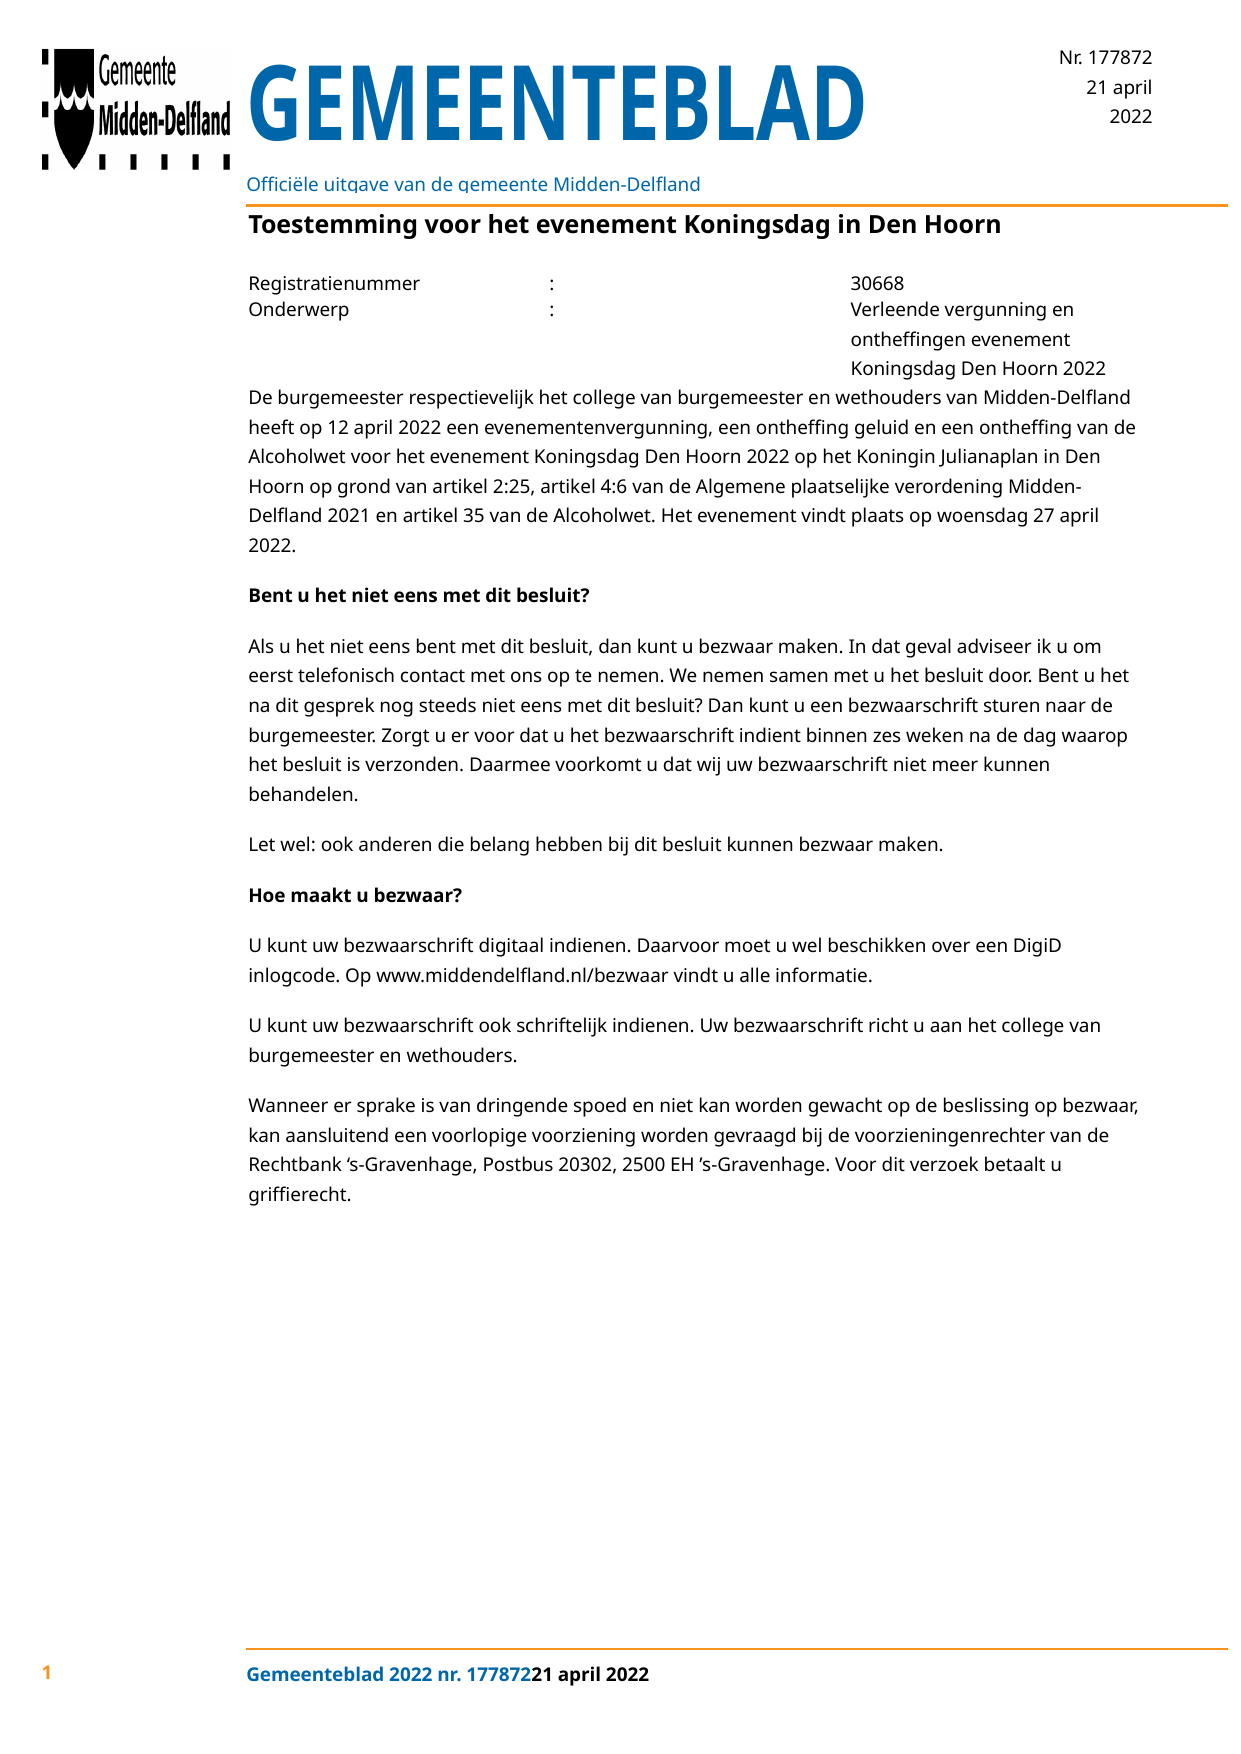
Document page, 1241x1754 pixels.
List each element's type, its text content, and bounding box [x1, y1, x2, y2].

text U kunt uw bezwaarschrift digitaal indienen. Daarvoor moet u wel beschikken over een DigiD inlogcode. Op www.middendelfland.nl/bezwaar vindt u alle informatie. [248, 932, 1152, 987]
text Wanneer er sprake is van dringende spoed en niet kan worden gewacht op de beslissing op bezwaar, kan aansluitend een voorlopige voorziening worden gevraagd bij de voorzieningenrechter van de Rechtbank ‘s-Gravenhage, Postbus 20302, 2500 EH ’s-Gravenhage. Voor dit verzoek betaalt u griffierecht. [248, 1092, 1152, 1207]
text De burgemeester respectievelijk het college van burgemeester en wethouders van Midden-Delfland heeft op 12 april 2022 een evenementenvergunning, een ontheffing geluid en een ontheffing van de Alcoholwet voor het evenement Koningsdag Den Hoorn 2022 op het Koningin Julianaplan in Den Hoorn op grond van artikel 2:25, artikel 4:6 van de Algemene plaatselijke verordening Midden-Delfland 2021 en artikel 35 van de Alcoholwet. Het evenement vindt plaats op woensdag 27 april 2022. [248, 384, 1152, 558]
picture [41, 47, 231, 172]
table_cell Onderwerp [248, 296, 549, 381]
table_header Registratienummer [248, 270, 549, 296]
text Toestemming voor het evenement Koningsdag in Den Hoorn [248, 207, 1152, 241]
table_cell : [549, 296, 850, 381]
table_header : [549, 270, 850, 296]
text U kunt uw bezwaarschrift ook schriftelijk indienen. Uw bezwaarschrift richt u aan het college van burgemeester en wethouders. [248, 1012, 1152, 1067]
text Let wel: ook anderen die belang hebben bij dit besluit kunnen bezwaar maken. [248, 831, 1152, 857]
text Hoe maakt u bezwaar? [248, 882, 1152, 907]
table_header 30668 [850, 270, 1152, 296]
text Bent u het niet eens met dit besluit? [248, 583, 1152, 608]
table_cell Verleende vergunning en ontheffingen evenement Koningsdag Den Hoorn 2022 [850, 296, 1152, 381]
text Als u het niet eens bent met dit besluit, dan kunt u bezwaar maken. In dat geval adviseer ik u om eerst telefonisch contact met ons op te nemen. We nemen samen met u het besluit door. Bent u het na dit gesprek nog steeds niet eens met dit besluit? Dan kunt u een bezwaarschrift sturen naar de burgemeester. Zorgt u er voor dat u het bezwaarschrift indient binnen zes weken na de dag waarop het besluit is verzonden. Daarmee voorkomt u dat wij uw bezwaarschrift niet meer kunnen behandelen. [248, 633, 1152, 807]
